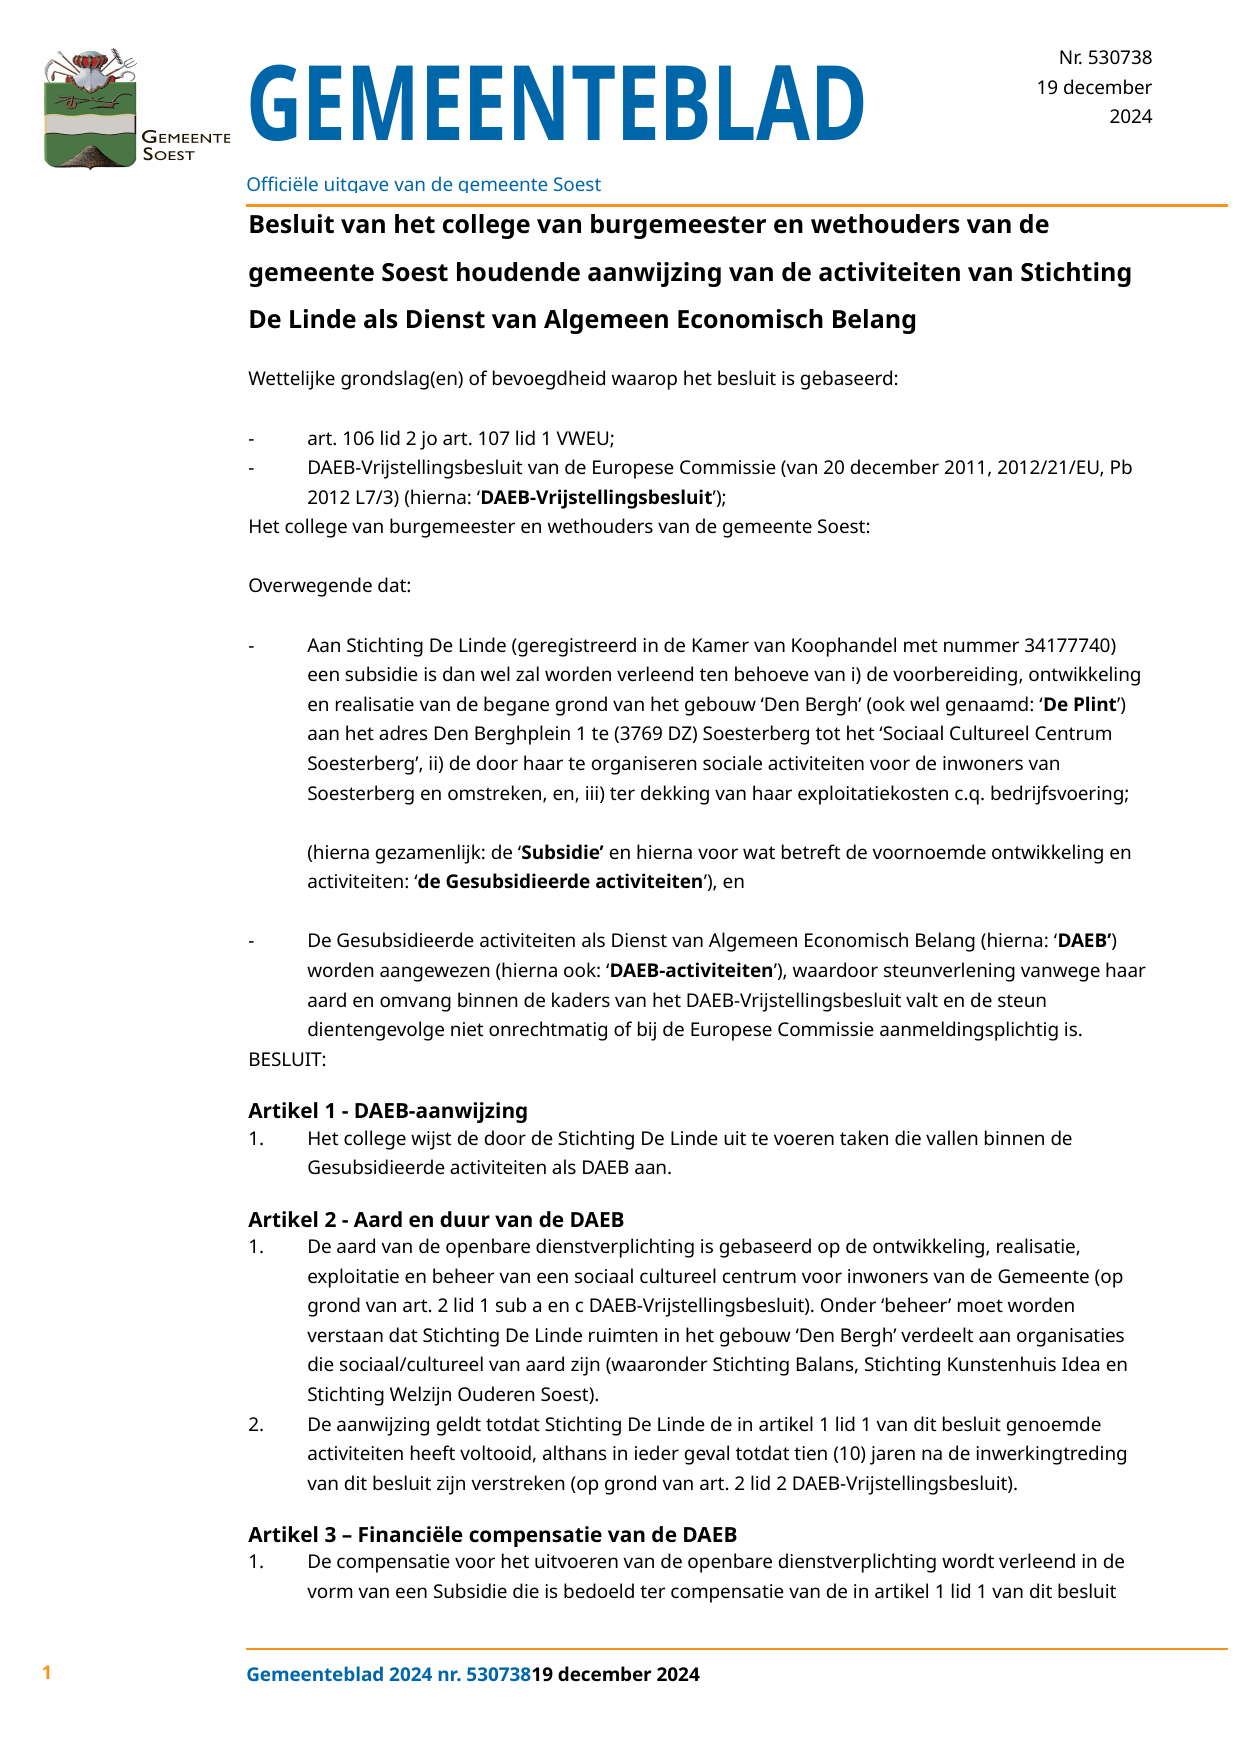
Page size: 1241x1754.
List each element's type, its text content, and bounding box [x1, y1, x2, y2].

text Overwegende dat: [248, 573, 1152, 598]
text Het college van burgemeester en wethouders van de gemeente Soest: [248, 513, 1152, 539]
list art. 106 lid 2 jo art. 107 lid 1 VWEU; [248, 425, 1152, 450]
text Wettelijke grondslag(en) of bevoegdheid waarop het besluit is gebaseerd: [248, 366, 1152, 391]
picture [41, 47, 231, 172]
list DAEB-Vrijstellingsbesluit van de Europese Commissie (van 20 december 2011, 2012/21/EU, Pb 2012 L7/3) (hierna: ‘DAEB-Vrijstellingsbesluit’); [248, 454, 1152, 509]
list Aan Stichting De Linde (geregistreerd in de Kamer van Koophandel met nummer 34177740) een subsidie is dan wel zal worden verleend ten behoeve van i) de voorbereiding, ontwikkeling en realisatie van de begane grond van het gebouw ‘Den Bergh’ (ook wel genaamd: ‘De Plint’) aan het adres Den Berghplein 1 te (3769 DZ) Soesterberg tot het ‘Sociaal Cultureel Centrum Soesterberg’, ii) de door haar te organiseren sociale activiteiten voor de inwoners van Soesterberg en omstreken, en, iii) ter dekking van haar exploitatiekosten c.q. bedrijfsvoering; [248, 632, 1152, 805]
list De Gesubsidieerde activiteiten als Dienst van Algemeen Economisch Belang (hierna: ‘DAEB’) worden aangewezen (hierna ook: ‘DAEB-activiteiten’), waardoor steunverlening vanwege haar aard en omvang binnen de kaders van het DAEB-Vrijstellingsbesluit valt en de steun dientengevolge niet onrechtmatig of bij de Europese Commissie aanmeldingsplichtig is. [248, 928, 1152, 1042]
text Artikel 1 - DAEB-aanwijzing [248, 1096, 1152, 1125]
list (hierna gezamenlijk: de ‘Subsidie’ en hierna voor wat betreft de voornoemde ontwikkeling en activiteiten: ‘de Gesubsidieerde activiteiten’), en [248, 839, 1152, 894]
list De aard van de openbare dienstverplichting is gebaseerd op de ontwikkeling, realisatie, exploitatie en beheer van een sociaal cultureel centrum voor inwoners van de Gemeente (op grond van art. 2 lid 1 sub a en c DAEB-Vrijstellingsbesluit). Onder ‘beheer’ moet worden verstaan dat Stichting De Linde ruimten in het gebouw ‘Den Bergh’ verdeelt aan organisaties die sociaal/cultureel van aard zijn (waaronder Stichting Balans, Stichting Kunstenhuis Idea en Stichting Welzijn Ouderen Soest). [248, 1233, 1152, 1407]
list De aanwijzing geldt totdat Stichting De Linde de in artikel 1 lid 1 van dit besluit genoemde activiteiten heeft voltooid, althans in ieder geval totdat tien (10) jaren na de inwerkingtreding van dit besluit zijn verstreken (op grond van art. 2 lid 2 DAEB-Vrijstellingsbesluit). [248, 1411, 1152, 1496]
list Het college wijst de door de Stichting De Linde uit te voeren taken die vallen binnen de Gesubsidieerde activiteiten als DAEB aan. [248, 1125, 1152, 1180]
text BESLUIT: [248, 1046, 1152, 1072]
text Besluit van het college van burgemeester en wethouders van de gemeente Soest houdende aanwijzing van de activiteiten van Stichting De Linde als Dienst van Algemeen Economisch Belang [248, 207, 1152, 336]
list De compensatie voor het uitvoeren van de openbare dienstverplichting wordt verleend in de vorm van een Subsidie die is bedoeld ter compensatie van de in artikel 1 lid 1 van dit besluit [248, 1549, 1152, 1604]
text Artikel 3 – Financiële compensatie van de DAEB [248, 1520, 1152, 1549]
text Artikel 2 - Aard en duur van de DAEB [248, 1205, 1152, 1233]
